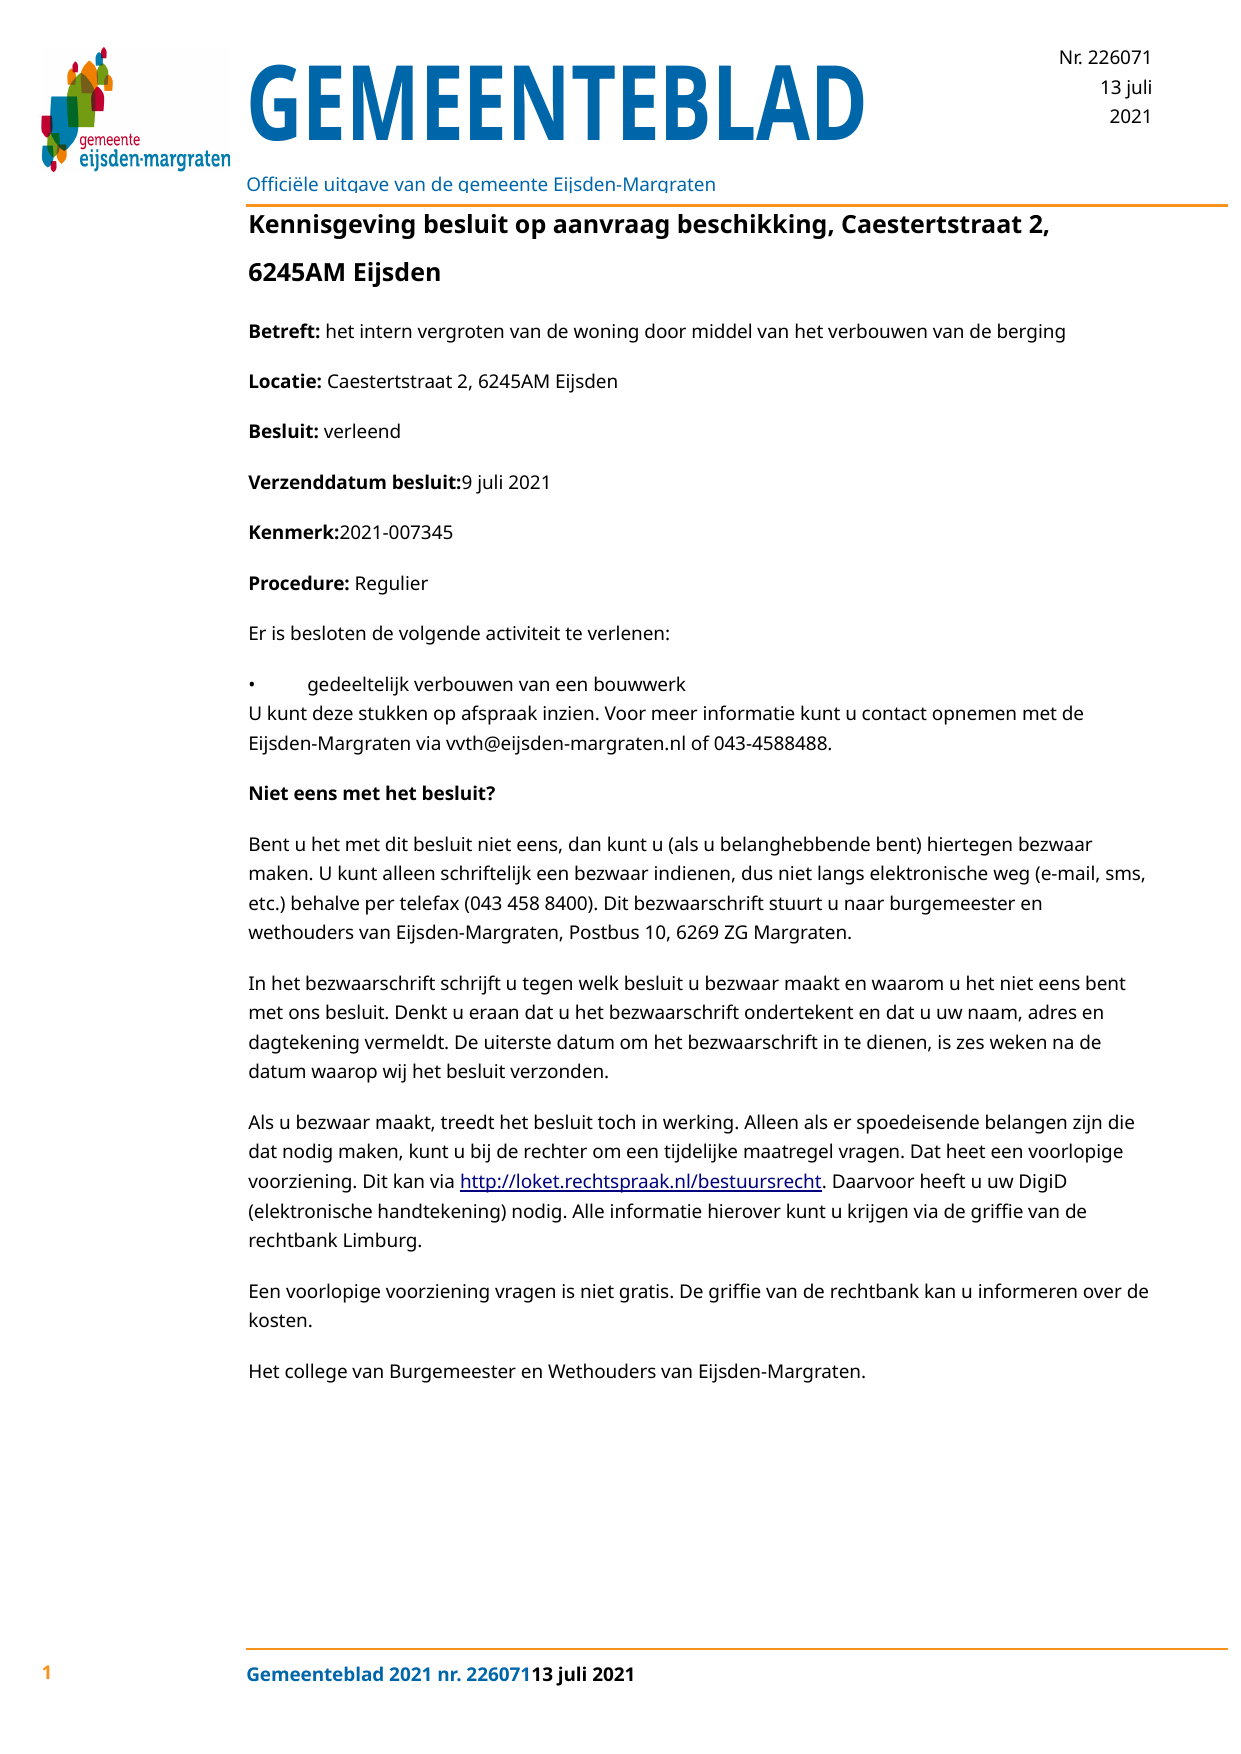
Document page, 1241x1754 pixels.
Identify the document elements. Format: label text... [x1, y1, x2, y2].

text Verzenddatum besluit:9 juli 2021 [248, 469, 1152, 495]
picture [41, 47, 231, 172]
text Niet eens met het besluit? [248, 780, 1152, 806]
text Procedure: Regulier [248, 570, 1152, 596]
text Locatie: Caestertstraat 2, 6245AM Eijsden [248, 368, 1152, 394]
text Betreft: het intern vergroten van de woning door middel van het verbouwen van de berging [248, 318, 1152, 344]
text Besluit: verleend [248, 419, 1152, 444]
text Een voorlopige voorziening vragen is niet gratis. De griffie van de rechtbank kan u informeren over de kosten. [248, 1278, 1152, 1333]
text In het bezwaarschrift schrijft u tegen welk besluit u bezwaar maakt en waarom u het niet eens bent met ons besluit. Denkt u eraan dat u het bezwaarschrift ondertekent en dat u uw naam, adres en dagtekening vermeldt. De uiterste datum om het bezwaarschrift in te dienen, is zes weken na de datum waarop wij het besluit verzonden. [248, 970, 1152, 1084]
text Bent u het met dit besluit niet eens, dan kunt u (als u belanghebbende bent) hiertegen bezwaar maken. U kunt alleen schriftelijk een bezwaar indienen, dus niet langs elektronische weg (e-mail, sms, etc.) behalve per telefax (043 458 8400). Dit bezwaarschrift stuurt u naar burgemeester en wethouders van Eijsden-Margraten, Postbus 10, 6269 ZG Margraten. [248, 831, 1152, 945]
text Het college van Burgemeester en Wethouders van Eijsden-Margraten. [248, 1358, 1152, 1384]
text Kennisgeving besluit op aanvraag beschikking, Caestertstraat 2, 6245AM Eijsden [248, 207, 1152, 288]
list gedeeltelijk verbouwen van een bouwwerk [248, 671, 1152, 697]
text U kunt deze stukken op afspraak inzien. Voor meer informatie kunt u contact opnemen met de Eijsden-Margraten via vvth@eijsden-margraten.nl of 043-4588488. [248, 700, 1152, 756]
text Er is besloten de volgende activiteit te verlenen: [248, 620, 1152, 646]
text Als u bezwaar maakt, treedt het besluit toch in werking. Alleen als er spoedeisende belangen zijn die dat nodig maken, kunt u bij de rechter om een tijdelijke maatregel vragen. Dat heet een voorlopige voorziening. Dit kan via http://loket.rechtspraak.nl/bestuursrecht. Daarvoor heeft u uw DigiD (elektronische handtekening) nodig. Alle informatie hierover kunt u krijgen via de griffie van de rechtbank Limburg. [248, 1109, 1152, 1253]
text Kenmerk:2021-007345 [248, 519, 1152, 545]
